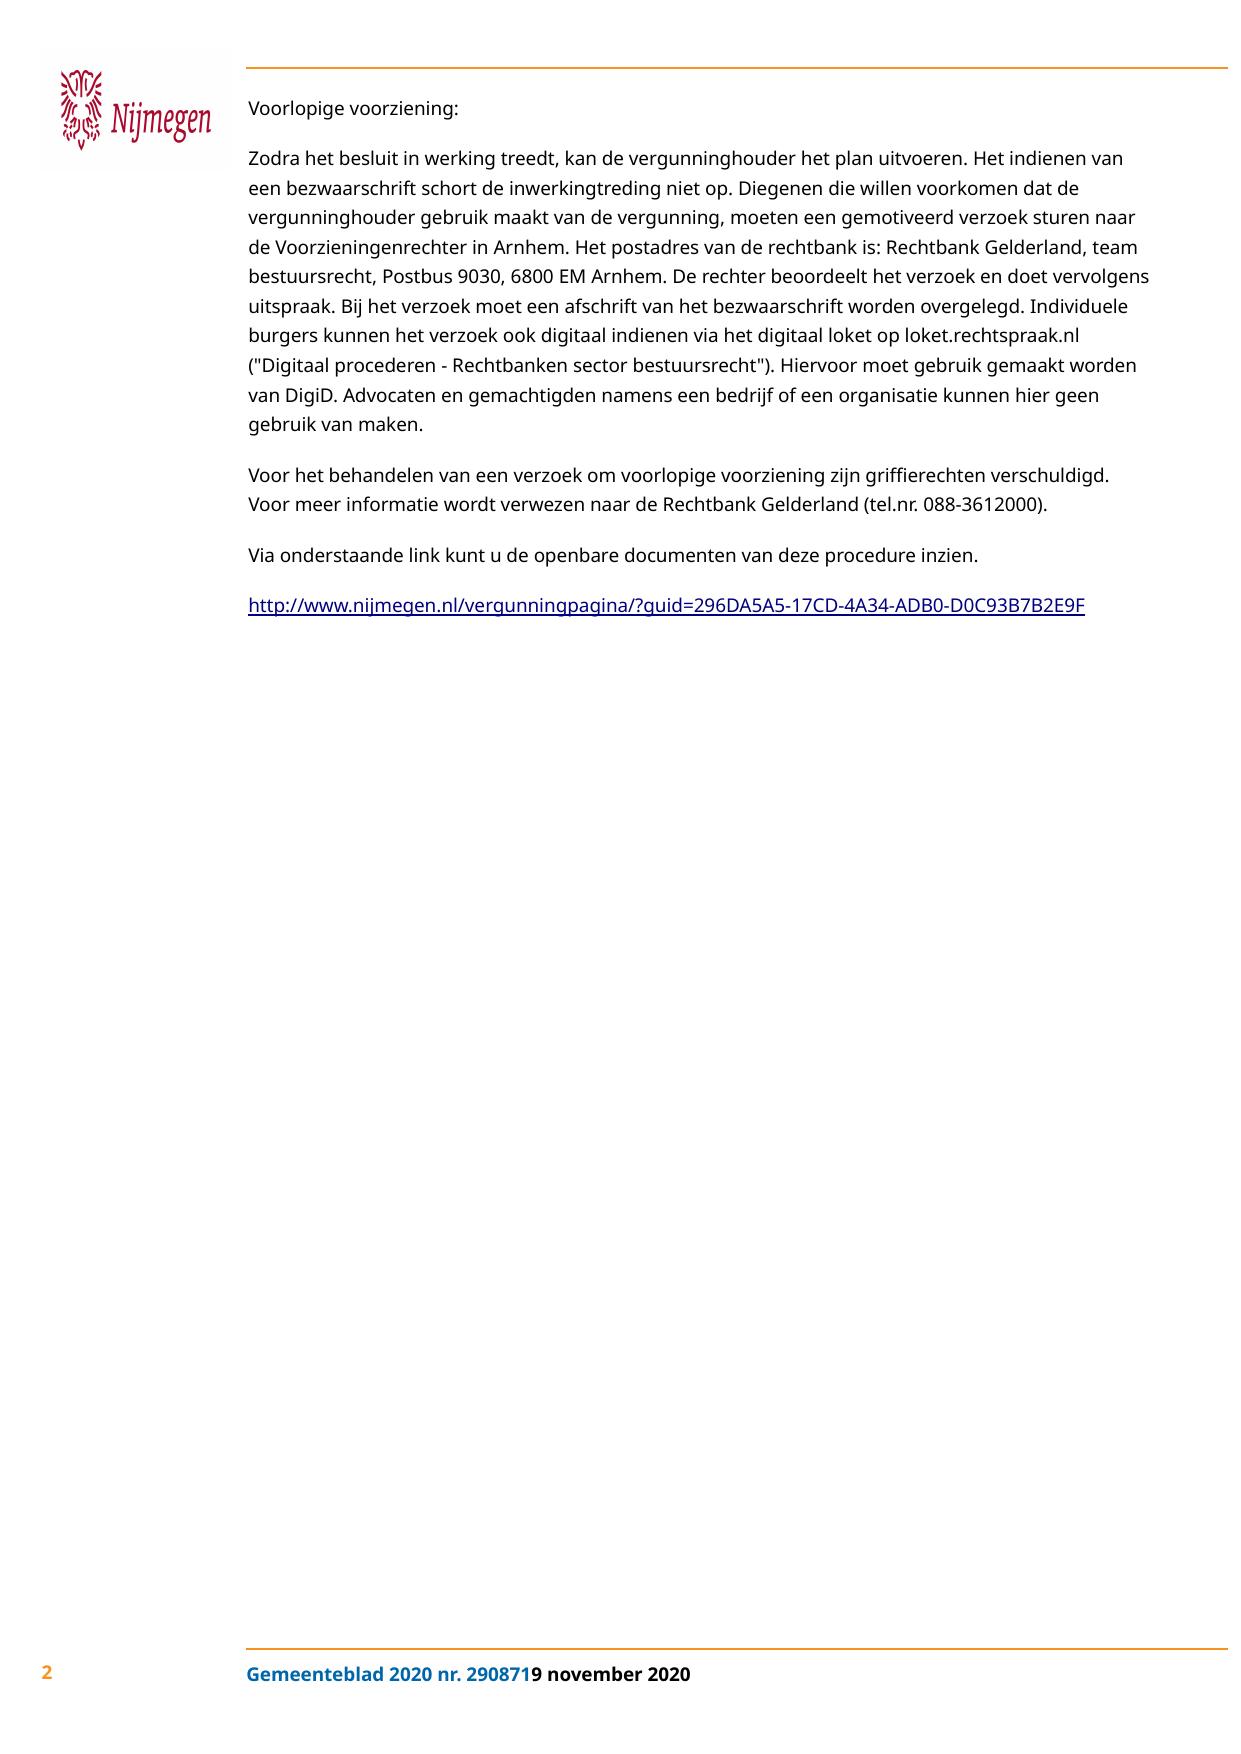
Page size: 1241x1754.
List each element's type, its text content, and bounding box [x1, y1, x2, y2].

text Voor het behandelen van een verzoek om voorlopige voorziening zijn griffierechten verschuldigd. Voor meer informatie wordt verwezen naar de Rechtbank Gelderland (tel.nr. 088-3612000). [248, 462, 1152, 517]
picture [41, 47, 231, 172]
text Via onderstaande link kunt u de openbare documenten van deze procedure inzien. [248, 542, 1152, 568]
text Zodra het besluit in werking treedt, kan de vergunninghouder het plan uitvoeren. Het indienen van een bezwaarschrift schort de inwerkingtreding niet op. Diegenen die willen voorkomen dat de vergunninghouder gebruik maakt van de vergunning, moeten een gemotiveerd verzoek sturen naar de Voorzieningenrechter in Arnhem. Het postadres van de rechtbank is: Rechtbank Gelderland, team bestuursrecht, Postbus 9030, 6800 EM Arnhem. De rechter beoordeelt het verzoek en doet vervolgens uitspraak. Bij het verzoek moet een afschrift van het bezwaarschrift worden overgelegd. Individuele burgers kunnen het verzoek ook digitaal indienen via het digitaal loket op loket.rechtspraak.nl ("Digitaal procederen - Rechtbanken sector bestuursrecht"). Hiervoor moet gebruik gemaakt worden van DigiD. Advocaten en gemachtigden namens een bedrijf of een organisatie kunnen hier geen gebruik van maken. [248, 145, 1152, 437]
text http://www.nijmegen.nl/vergunningpagina/?guid=296DA5A5-17CD-4A34-ADB0-D0C93B7B2E9F [248, 592, 1152, 618]
text Voorlopige voorziening: [248, 95, 1152, 121]
